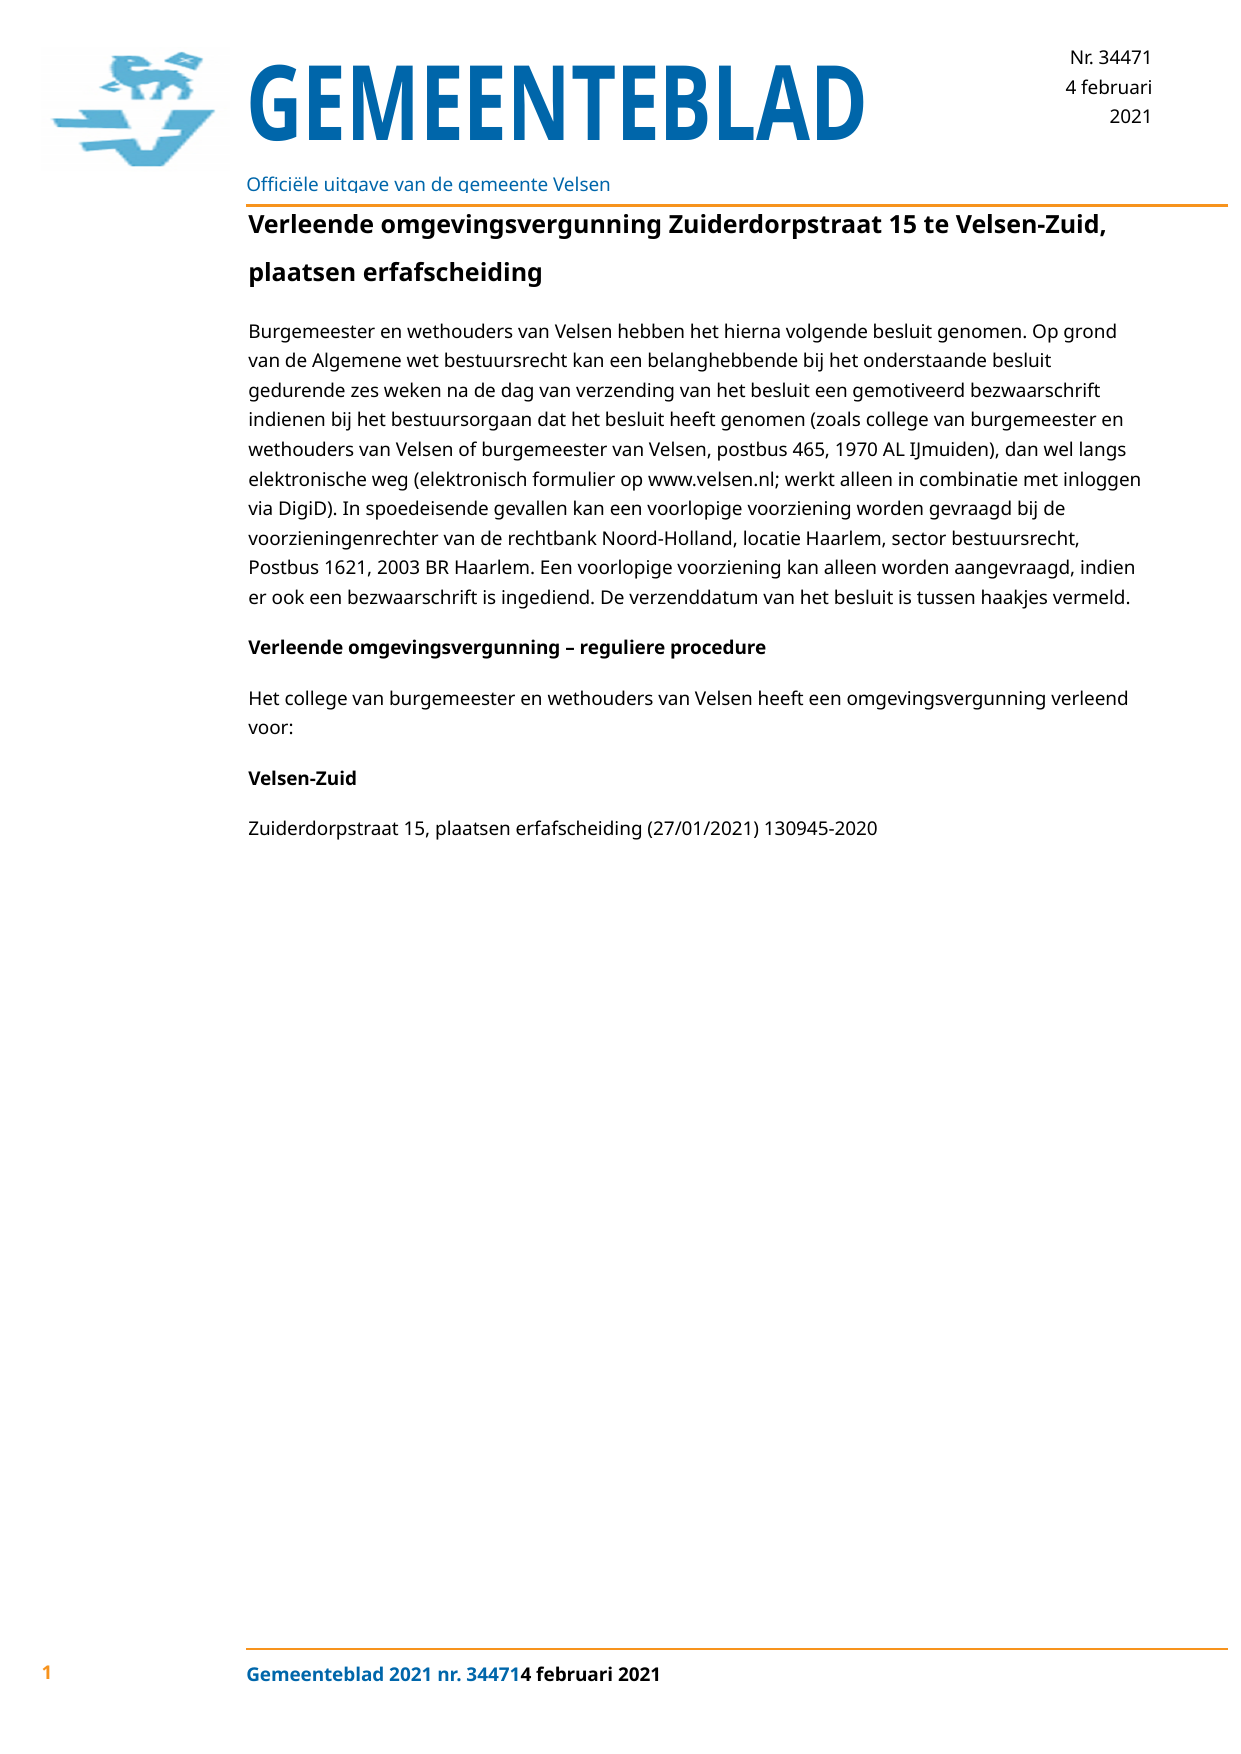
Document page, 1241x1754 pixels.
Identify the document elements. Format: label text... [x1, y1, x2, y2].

text Velsen-Zuid [248, 765, 1152, 791]
picture [41, 47, 231, 172]
text Burgemeester en wethouders van Velsen hebben het hierna volgende besluit genomen. Op grond van de Algemene wet bestuursrecht kan een belanghebbende bij het onderstaande besluit gedurende zes weken na de dag van verzending van het besluit een gemotiveerd bezwaarschrift indienen bij het bestuursorgaan dat het besluit heeft genomen (zoals college van burgemeester en wethouders van Velsen of burgemeester van Velsen, postbus 465, 1970 AL IJmuiden), dan wel langs elektronische weg (elektronisch formulier op www.velsen.nl; werkt alleen in combinatie met inloggen via DigiD). In spoedeisende gevallen kan een voorlopige voorziening worden gevraagd bij de voorzieningenrechter van de rechtbank Noord-Holland, locatie Haarlem, sector bestuursrecht, Postbus 1621, 2003 BR Haarlem. Een voorlopige voorziening kan alleen worden aangevraagd, indien er ook een bezwaarschrift is ingediend. De verzenddatum van het besluit is tussen haakjes vermeld. [248, 318, 1152, 610]
text Verleende omgevingsvergunning – reguliere procedure [248, 634, 1152, 660]
text Verleende omgevingsvergunning Zuiderdorpstraat 15 te Velsen-Zuid, plaatsen erfafscheiding [248, 207, 1152, 288]
text Zuiderdorpstraat 15, plaatsen erfafscheiding (27/01/2021) 130945-2020 [248, 815, 1152, 841]
text Het college van burgemeester en wethouders van Velsen heeft een omgevingsvergunning verleend voor: [248, 685, 1152, 740]
